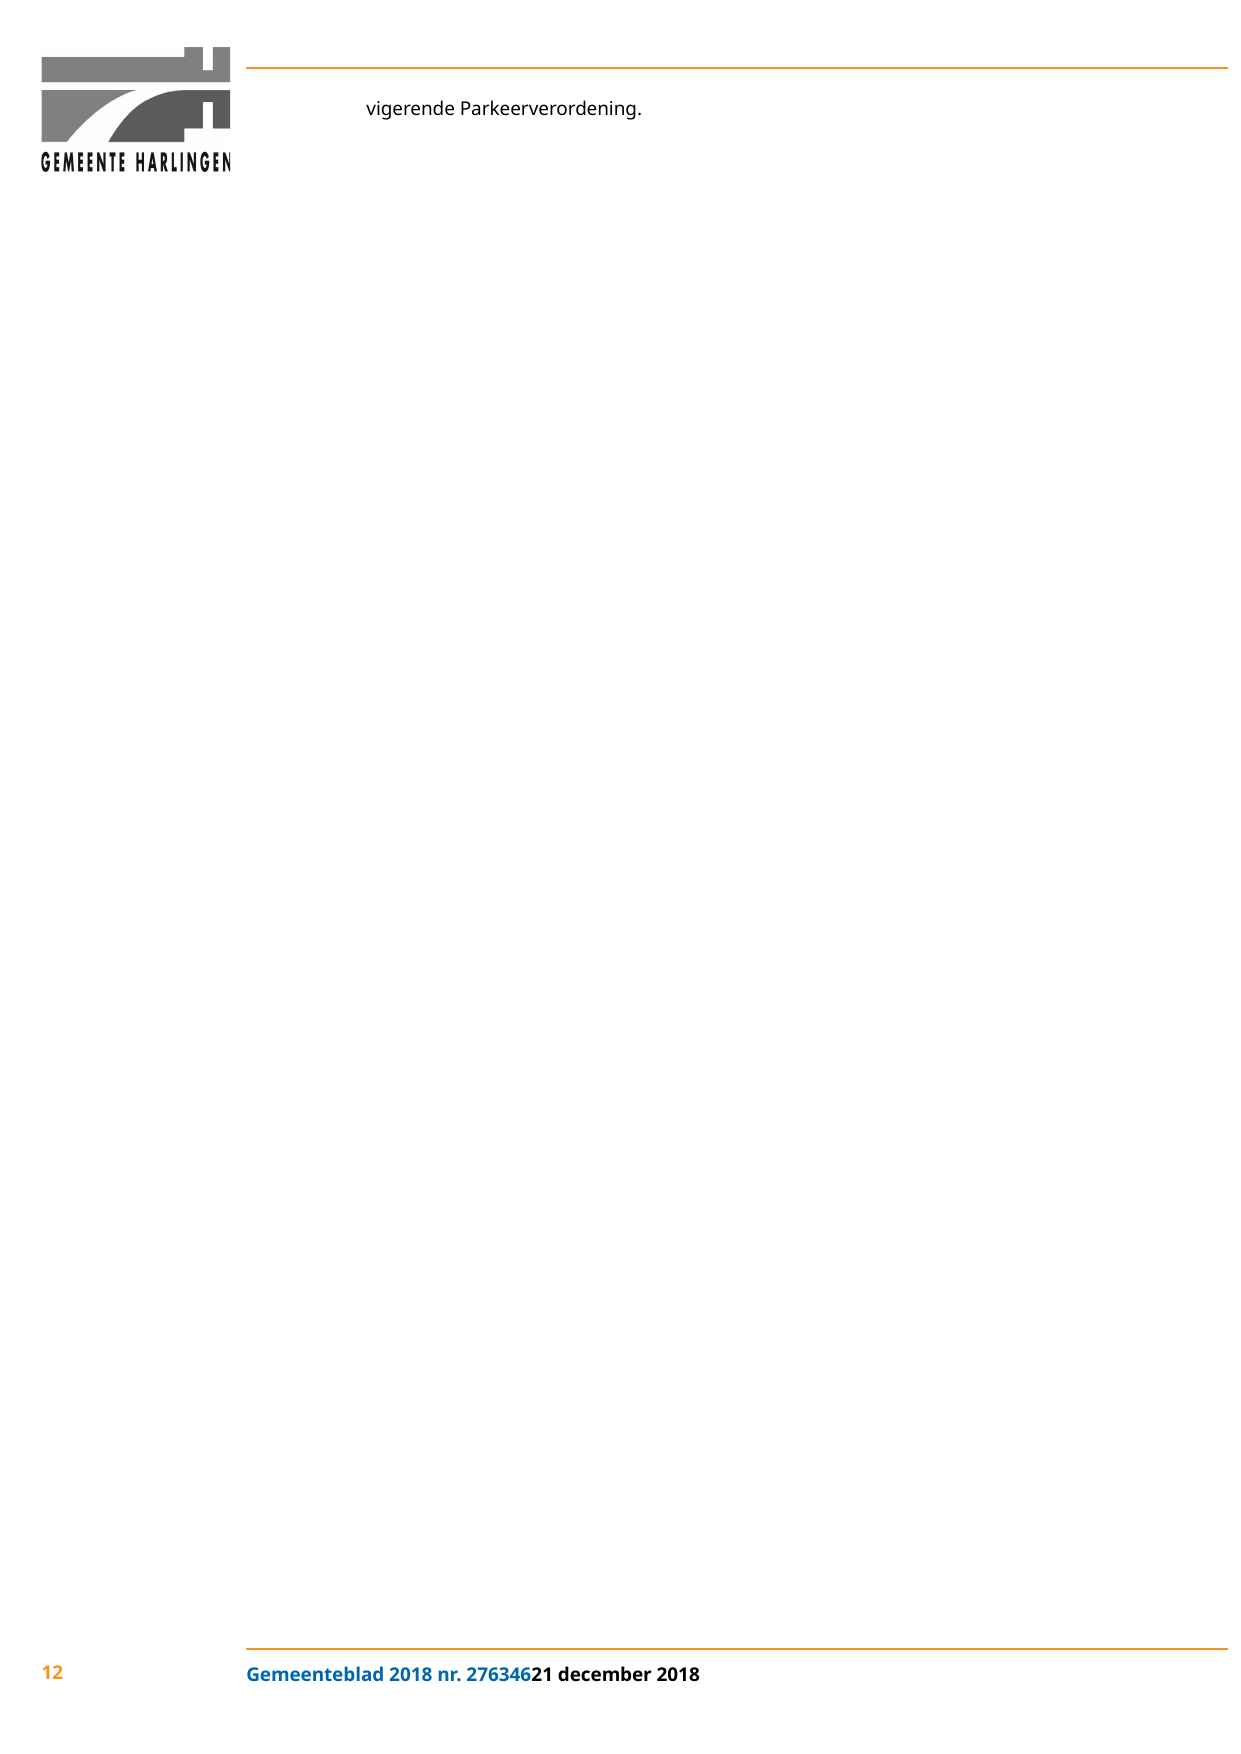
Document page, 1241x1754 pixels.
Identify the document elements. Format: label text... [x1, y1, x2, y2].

picture [41, 47, 231, 172]
list vigerende Parkeerverordening. [307, 95, 1152, 121]
